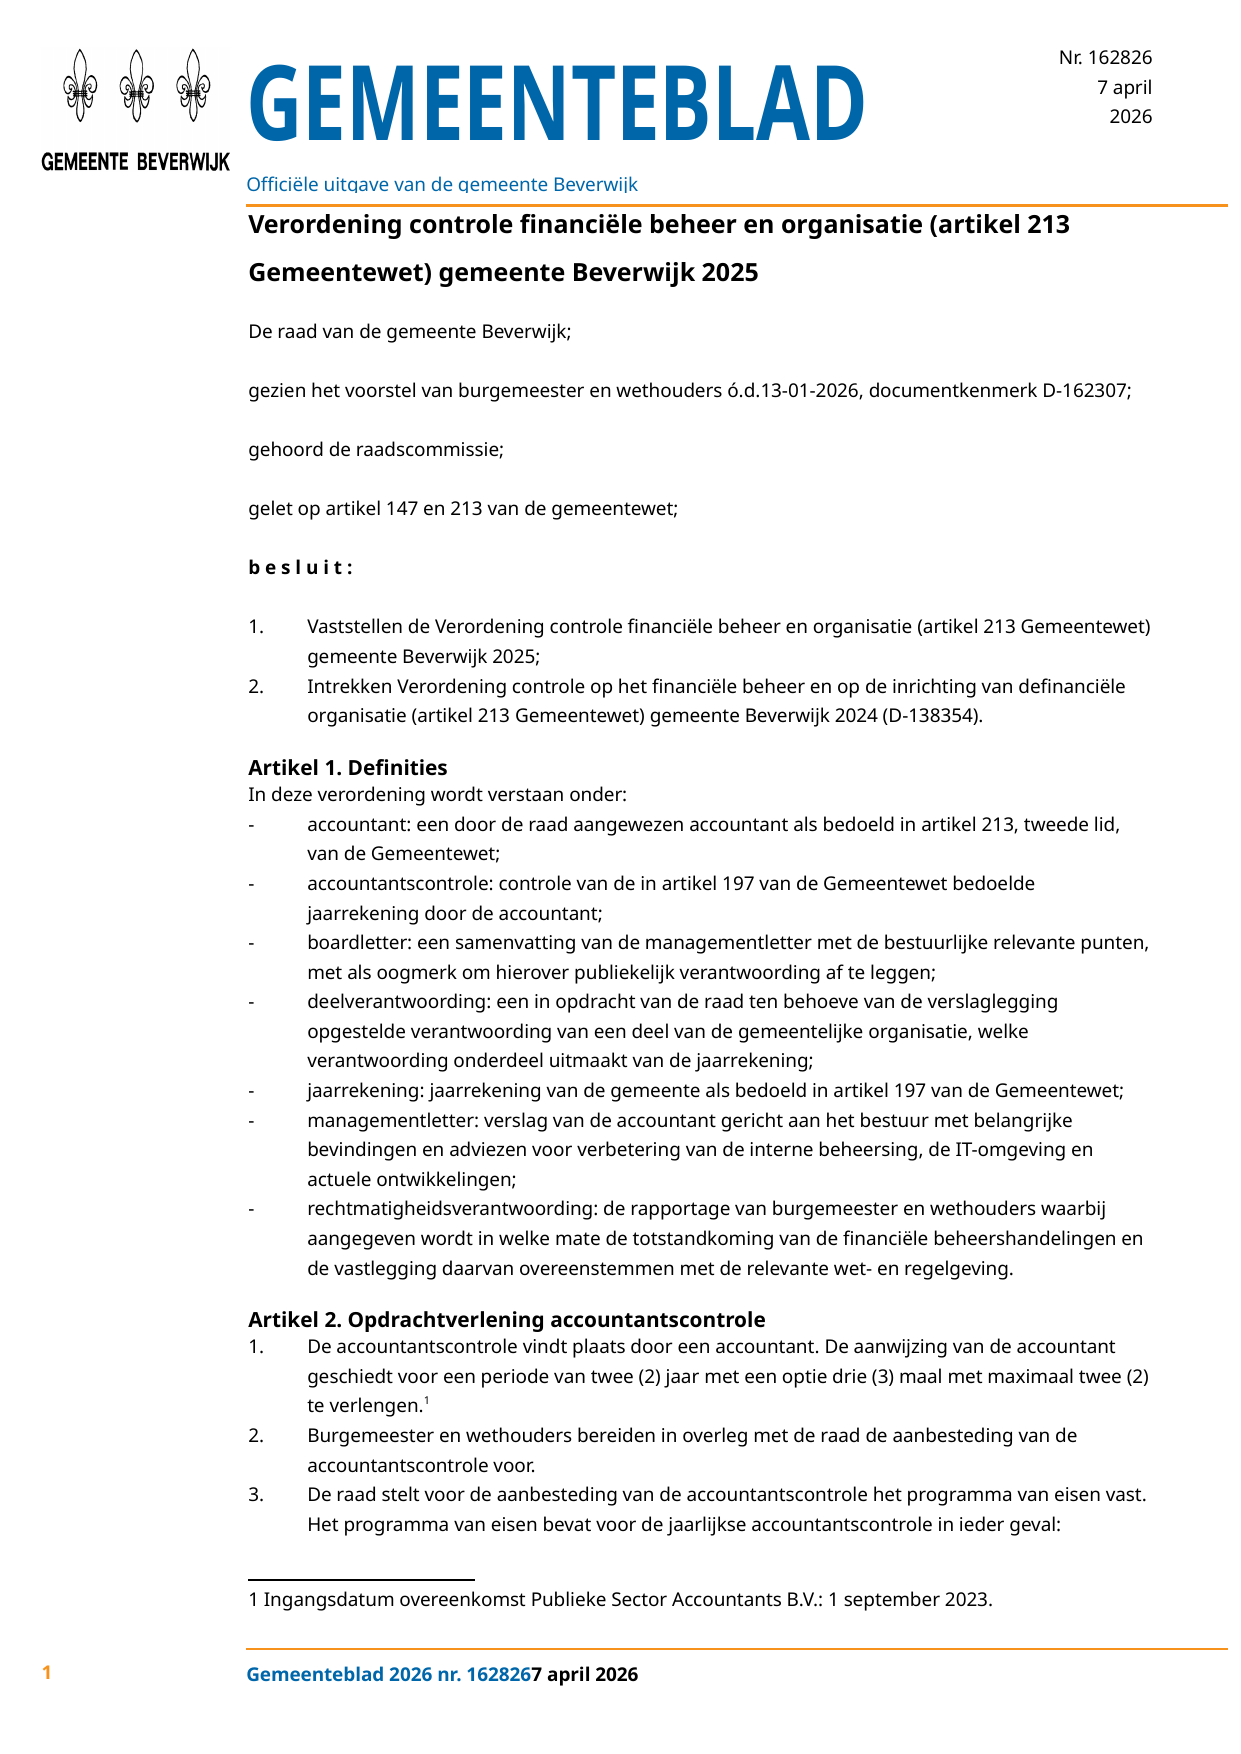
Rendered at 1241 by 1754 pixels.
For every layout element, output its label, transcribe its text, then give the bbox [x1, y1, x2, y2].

list jaarrekening: jaarrekening van de gemeente als bedoeld in artikel 197 van de Gemeentewet; [248, 1077, 1152, 1103]
text gehoord de raadscommissie; [248, 436, 1152, 462]
list De accountantscontrole vindt plaats door een accountant. De aanwijzing van de accountant geschiedt voor een periode van twee (2) jaar met een optie drie (3) maal met maximaal twee (2) te verlengen. [248, 1333, 1152, 1418]
list accountantscontrole: controle van de in artikel 197 van de Gemeentewet bedoelde jaarrekening door de accountant; [248, 870, 1152, 925]
list Intrekken Verordening controle op het financiële beheer en op de inrichting van definanciële organisatie (artikel 213 Gemeentewet) gemeente Beverwijk 2024 (D-138354). [248, 673, 1152, 728]
list deelverantwoording: een in opdracht van de raad ten behoeve van de verslaglegging opgestelde verantwoording van een deel van de gemeentelijke organisatie, welke verantwoording onderdeel uitmaakt van de jaarrekening; [248, 988, 1152, 1073]
list managementletter: verslag van de accountant gericht aan het bestuur met belangrijke bevindingen en adviezen voor verbetering van de interne beheersing, de IT-omgeving en actuele ontwikkelingen; [248, 1107, 1152, 1192]
list rechtmatigheidsverantwoording: de rapportage van burgemeester en wethouders waarbij aangegeven wordt in welke mate de totstandkoming van de financiële beheershandelingen en de vastlegging daarvan overeenstemmen met de relevante wet- en regelgeving. [248, 1196, 1152, 1280]
text b e s l u i t : [248, 554, 1152, 580]
list Vaststellen de Verordening controle financiële beheer en organisatie (artikel 213 Gemeentewet) gemeente Beverwijk 2025; [248, 614, 1152, 669]
list accountant: een door de raad aangewezen accountant als bedoeld in artikel 213, tweede lid, van de Gemeentewet; [248, 811, 1152, 866]
list Burgemeester en wethouders bereiden in overleg met de raad de aanbesteding van de accountantscontrole voor. [248, 1422, 1152, 1478]
text Verordening controle financiële beheer en organisatie (artikel 213 Gemeentewet) gemeente Beverwijk 2025 [248, 207, 1152, 288]
text Artikel 1. Definities [248, 753, 1152, 781]
list Ingangsdatum overeenkomst Publieke Sector Accountants B.V.: 1 september 2023. [248, 1586, 1152, 1612]
list De raad stelt voor de aanbesteding van de accountantscontrole het programma van eisen vast. Het programma van eisen bevat voor de jaarlijkse accountantscontrole in ieder geval: [248, 1481, 1152, 1537]
text gelet op artikel 147 en 213 van de gemeentewet; [248, 495, 1152, 521]
text In deze verordening wordt verstaan onder: [248, 781, 1152, 807]
text gezien het voorstel van burgemeester en wethouders ó.d.13-01-2026, documentkenmerk D-162307; [248, 377, 1152, 403]
text Artikel 2. Opdrachtverlening accountantscontrole [248, 1305, 1152, 1333]
list boardletter: een samenvatting van de managementletter met de bestuurlijke relevante punten, met als oogmerk om hierover publiekelijk verantwoording af te leggen; [248, 929, 1152, 984]
text De raad van de gemeente Beverwijk; [248, 318, 1152, 344]
picture [41, 47, 231, 172]
